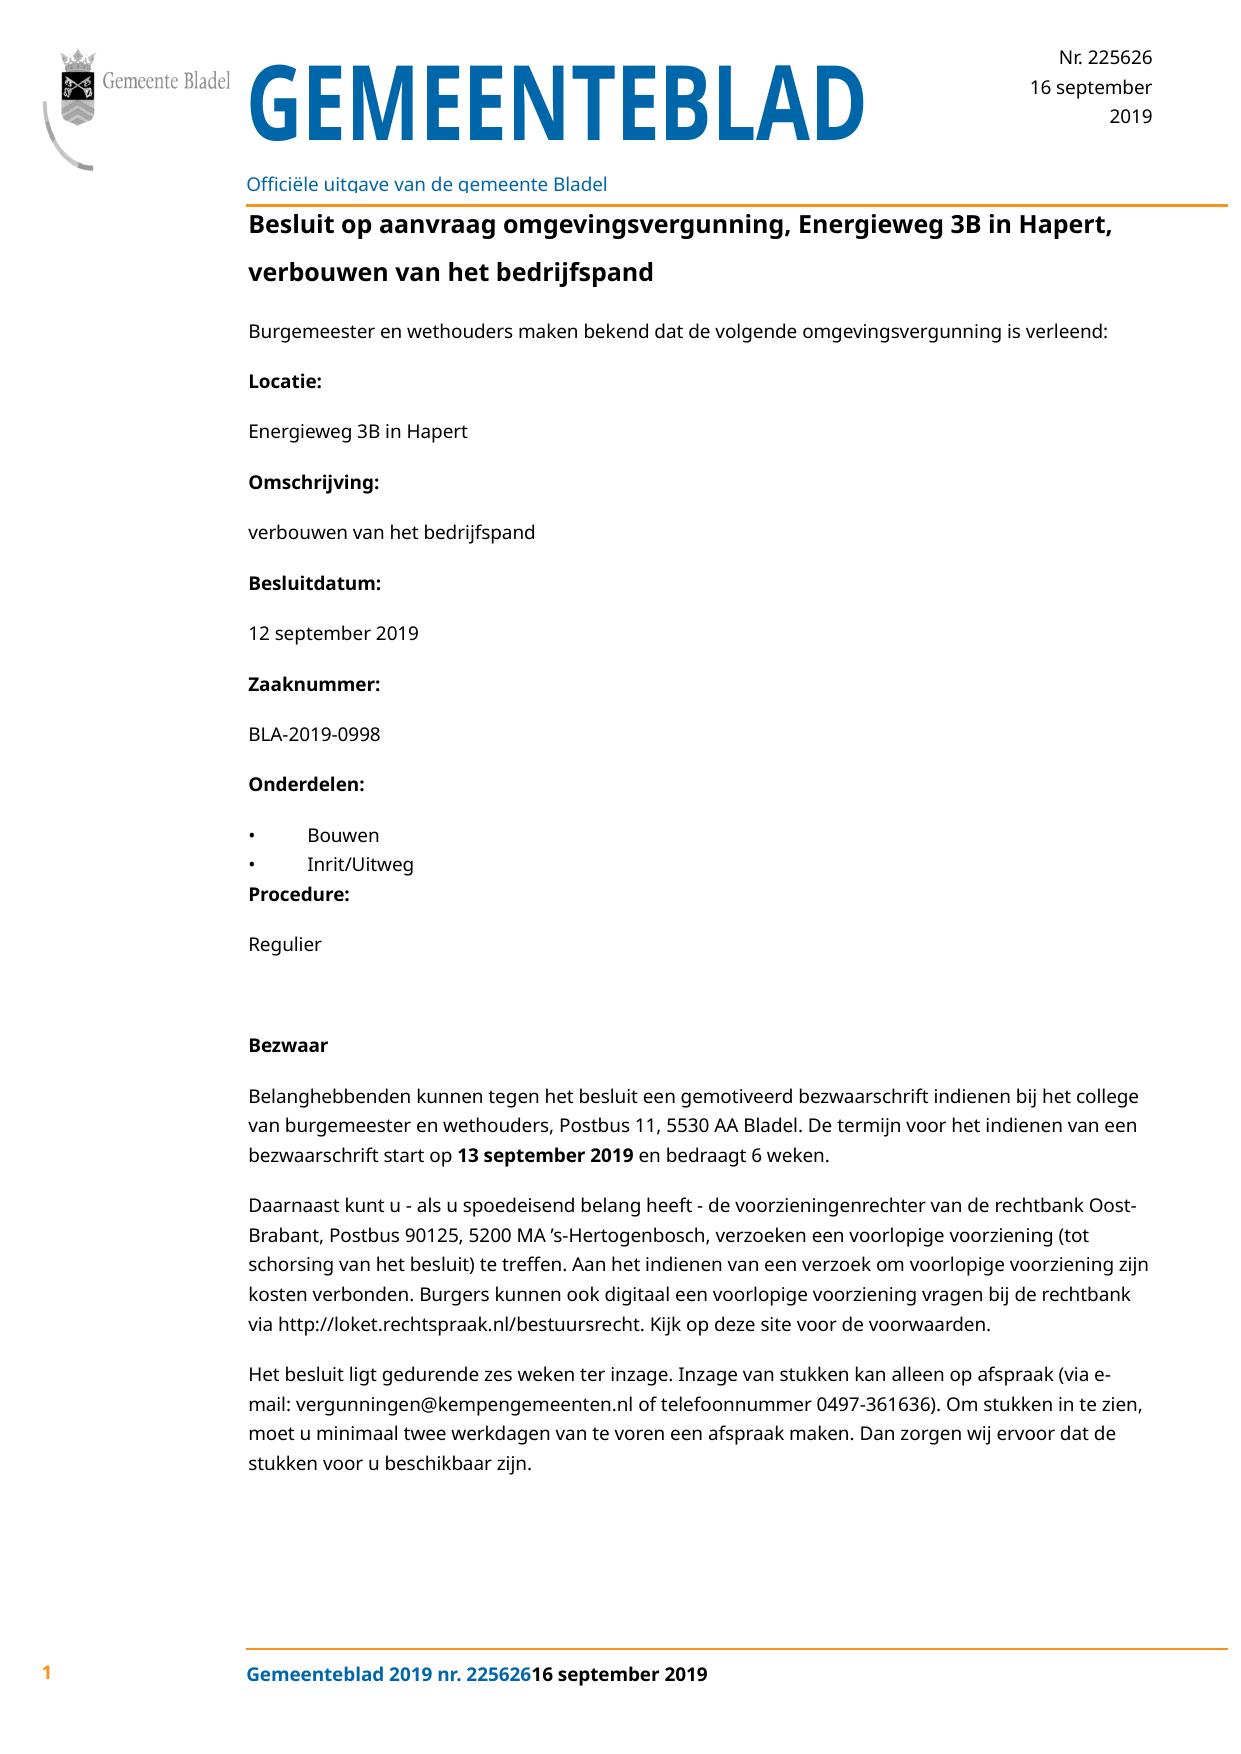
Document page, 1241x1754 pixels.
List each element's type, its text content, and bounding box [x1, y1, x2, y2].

list Bouwen [248, 822, 1152, 848]
text Besluitdatum: [248, 570, 1152, 596]
text Het besluit ligt gedurende zes weken ter inzage. Inzage van stukken kan alleen op afspraak (via e-mail: vergunningen@kempengemeenten.nl of telefoonnummer 0497-361636). Om stukken in te zien, moet u minimaal twee werkdagen van te voren een afspraak maken. Dan zorgen wij ervoor dat de stukken voor u beschikbaar zijn. [248, 1361, 1152, 1476]
text BLA-2019-0998 [248, 721, 1152, 747]
text Energieweg 3B in Hapert [248, 419, 1152, 444]
text Belanghebbenden kunnen tegen het besluit een gemotiveerd bezwaarschrift indienen bij het college van burgemeester en wethouders, Postbus 11, 5530 AA Bladel. De termijn voor het indienen van een bezwaarschrift start op 13 september 2019 en bedraagt 6 weken. [248, 1083, 1152, 1168]
text Zaaknummer: [248, 671, 1152, 697]
text Burgemeester en wethouders maken bekend dat de volgende omgevingsvergunning is verleend: [248, 318, 1152, 344]
text Bezwaar [248, 1032, 1152, 1058]
text verbouwen van het bedrijfspand [248, 519, 1152, 545]
text Onderdelen: [248, 772, 1152, 797]
text Regulier [248, 932, 1152, 957]
picture [41, 47, 231, 172]
text Omschrijving: [248, 469, 1152, 495]
text Daarnaast kunt u - als u spoedeisend belang heeft - de voorzieningenrechter van de rechtbank Oost-Brabant, Postbus 90125, 5200 MA ’s-Hertogenbosch, verzoeken een voorlopige voorziening (tot schorsing van het besluit) te treffen. Aan het indienen van een verzoek om voorlopige voorziening zijn kosten verbonden. Burgers kunnen ook digitaal een voorlopige voorziening vragen bij de rechtbank via http://loket.rechtspraak.nl/bestuursrecht. Kijk op deze site voor de voorwaarden. [248, 1192, 1152, 1337]
text 12 september 2019 [248, 620, 1152, 646]
text Besluit op aanvraag omgevingsvergunning, Energieweg 3B in Hapert, verbouwen van het bedrijfspand [248, 207, 1152, 288]
text Locatie: [248, 368, 1152, 394]
text Procedure: [248, 881, 1152, 907]
list Inrit/Uitweg [248, 852, 1152, 877]
